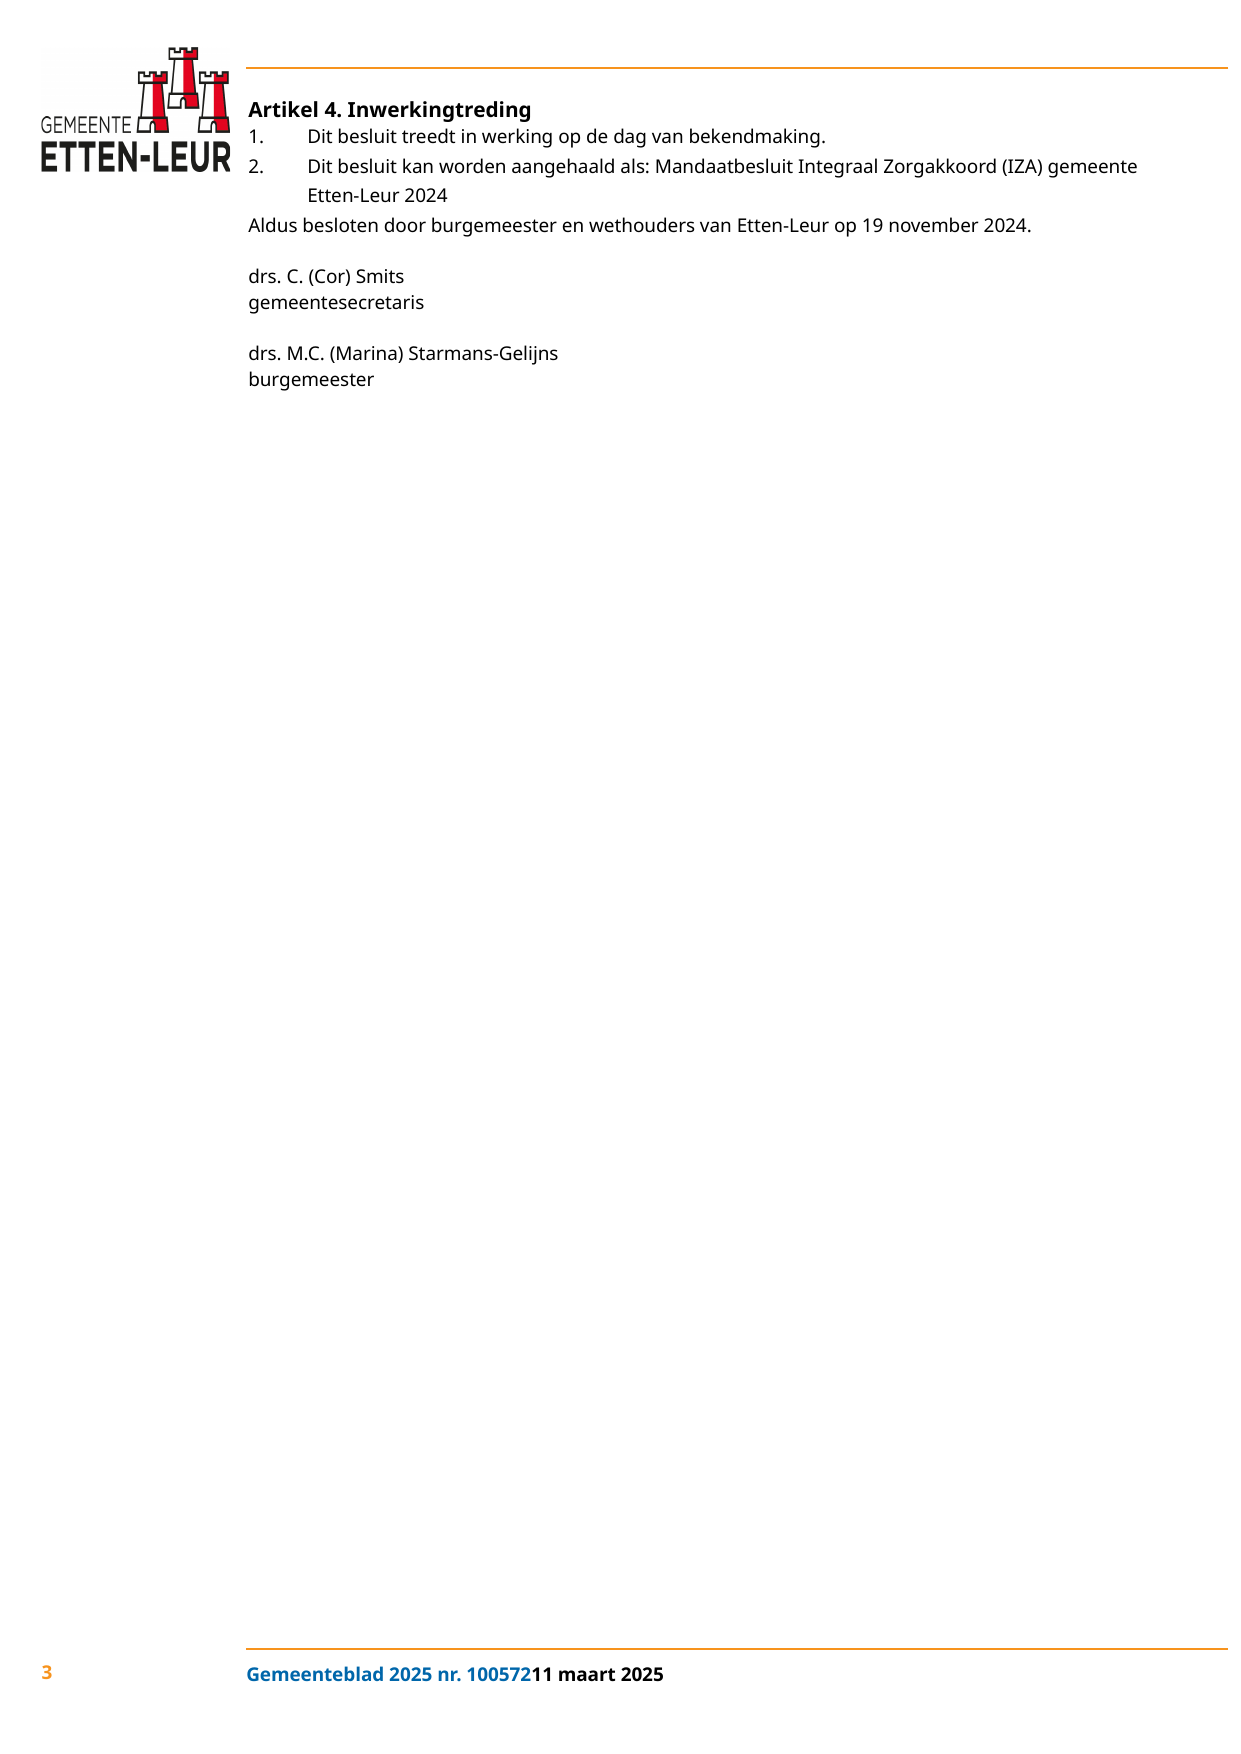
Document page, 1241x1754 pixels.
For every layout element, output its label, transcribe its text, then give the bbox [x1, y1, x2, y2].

text Artikel 4. Inwerkingtreding [248, 95, 1152, 123]
text burgemeester [248, 366, 1152, 392]
text Aldus besloten door burgemeester en wethouders van Etten-Leur op 19 november 2024. [248, 212, 1152, 238]
text gemeentesecretaris [248, 289, 1152, 315]
text drs. M.C. (Marina) Starmans-Gelijns [248, 341, 1152, 366]
list Dit besluit kan worden aangehaald als: Mandaatbesluit Integraal Zorgakkoord (IZA) gemeente Etten-Leur 2024 [248, 153, 1152, 208]
picture [41, 47, 231, 172]
text drs. C. (Cor) Smits [248, 263, 1152, 289]
list Dit besluit treedt in werking op de dag van bekendmaking. [248, 123, 1152, 149]
